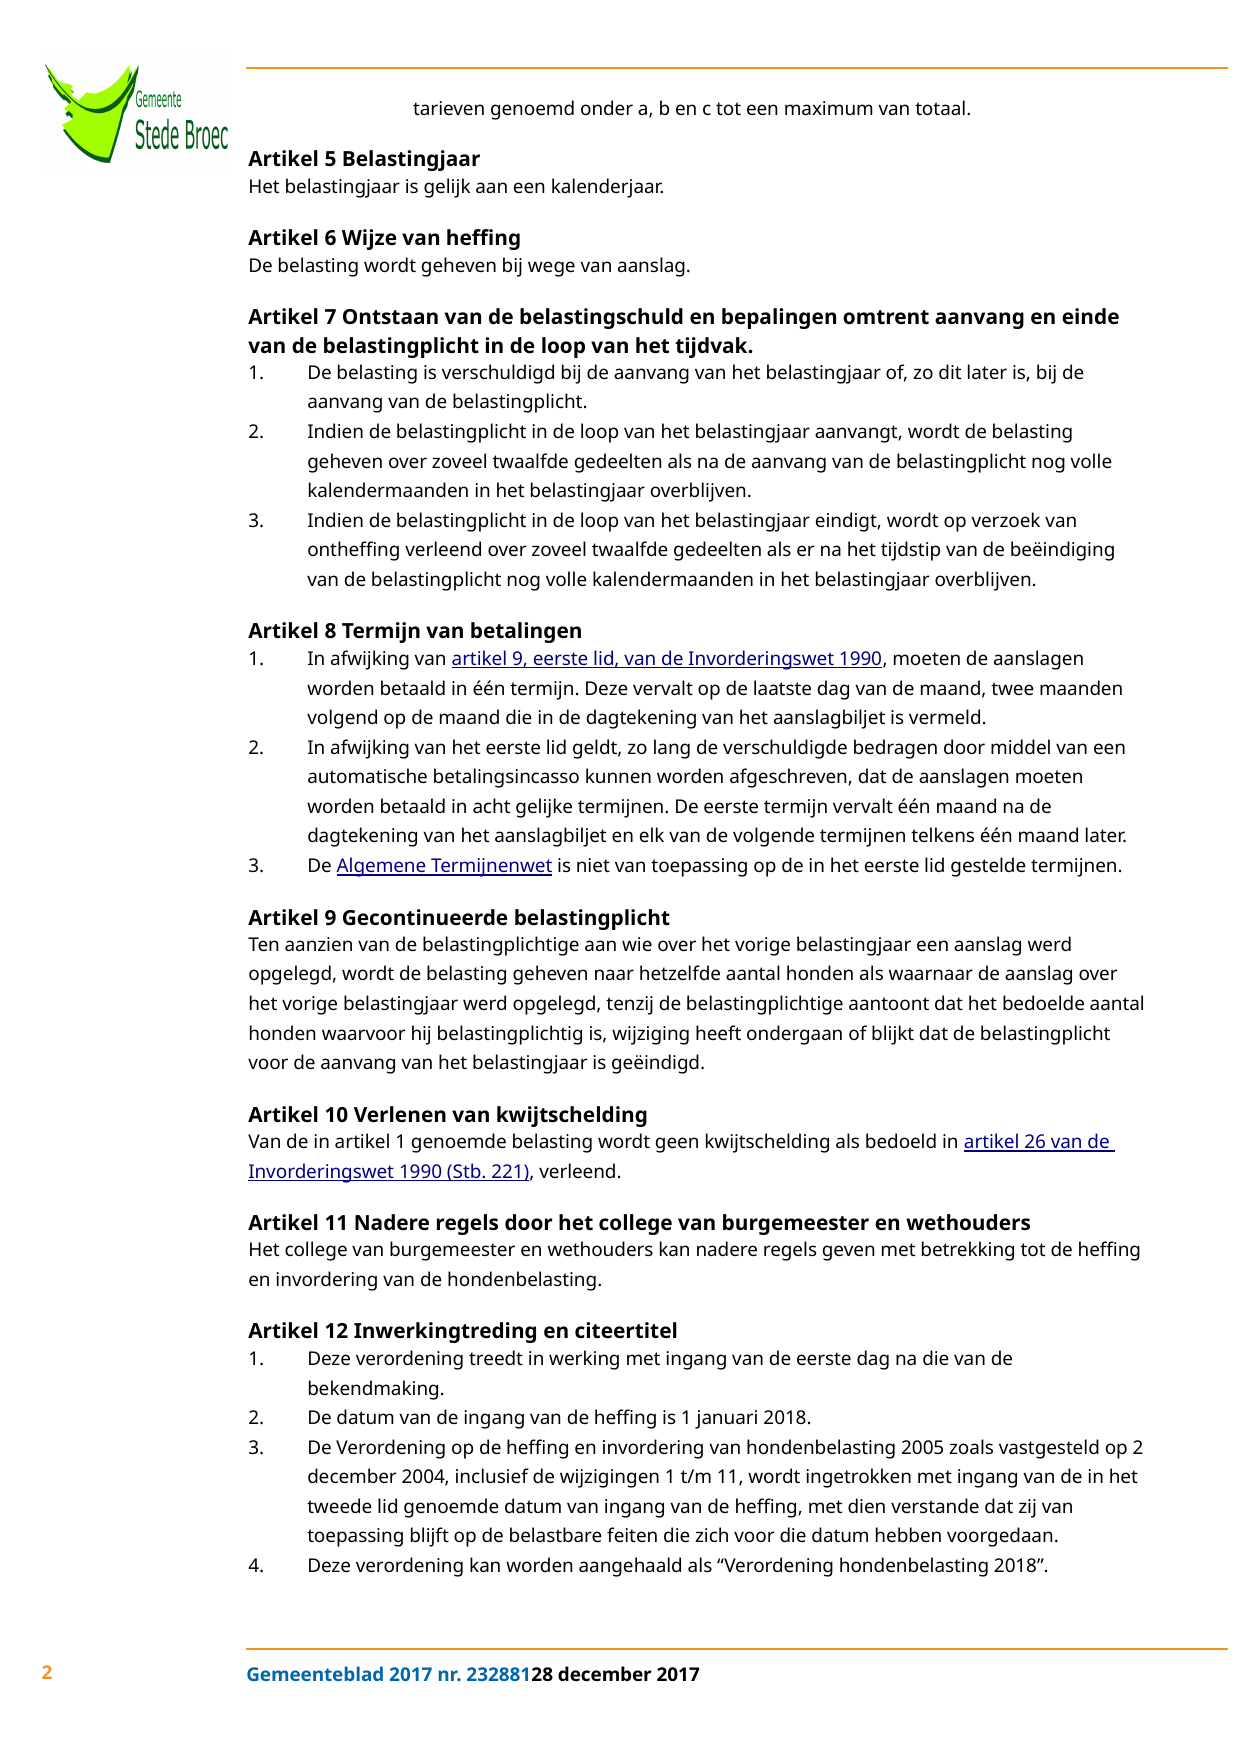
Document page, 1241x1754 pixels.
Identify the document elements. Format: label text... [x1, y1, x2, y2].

list De belasting is verschuldigd bij de aanvang van het belastingjaar of, zo dit later is, bij de aanvang van de belastingplicht. [248, 359, 1152, 414]
table_cell [987, 95, 1152, 121]
list Deze verordening kan worden aangehaald als “Verordening hondenbelasting 2018”. [248, 1552, 1152, 1578]
text Artikel 5 Belastingjaar [248, 144, 1152, 173]
text Ten aanzien van de belastingplichtige aan wie over het vorige belastingjaar een aanslag werd opgelegd, wordt de belasting geheven naar hetzelfde aantal honden als waarnaar de aanslag over het vorige belastingjaar werd opgelegd, tenzij de belastingplichtige aantoont dat het bedoelde aantal honden waarvoor hij belastingplichtig is, wijziging heeft ondergaan of blijkt dat de belastingplicht voor de aanvang van het belastingjaar is geëindigd. [248, 931, 1152, 1075]
text Het belastingjaar is gelijk aan een kalenderjaar. [248, 173, 1152, 199]
list De datum van de ingang van de heffing is 1 januari 2018. [248, 1404, 1152, 1430]
text Van de in artikel 1 genoemde belasting wordt geen kwijtschelding als bedoeld in artikel 26 van de Invorderingswet 1990 (Stb. 221), verleend. [248, 1128, 1152, 1183]
text Artikel 12 Inwerkingtreding en citeertitel [248, 1317, 1152, 1345]
list In afwijking van het eerste lid geldt, zo lang de verschuldigde bedragen door middel van een automatische betalingsincasso kunnen worden afgeschreven, dat de aanslagen moeten worden betaald in acht gelijke termijnen. De eerste termijn vervalt één maand na de dagtekening van het aanslagbiljet en elk van de volgende termijnen telkens één maand later. [248, 734, 1152, 848]
list Indien de belastingplicht in de loop van het belastingjaar eindigt, wordt op verzoek van ontheffing verleend over zoveel twaalfde gedeelten als er na het tijdstip van de beëindiging van de belastingplicht nog volle kalendermaanden in het belastingjaar overblijven. [248, 507, 1152, 592]
list Deze verordening treedt in werking met ingang van de eerste dag na die van de bekendmaking. [248, 1345, 1152, 1400]
text De belasting wordt geheven bij wege van aanslag. [248, 252, 1152, 278]
text Artikel 6 Wijze van heffing [248, 223, 1152, 252]
table_cell [248, 95, 413, 121]
text Artikel 8 Termijn van betalingen [248, 617, 1152, 645]
list Indien de belastingplicht in de loop van het belastingjaar aanvangt, wordt de belasting geheven over zoveel twaalfde gedeelten als na de aanvang van de belastingplicht nog volle kalendermaanden in het belastingjaar overblijven. [248, 418, 1152, 503]
text Artikel 10 Verlenen van kwijtschelding [248, 1100, 1152, 1128]
table_cell tarieven genoemd onder a, b en c tot een maximum van totaal. [413, 95, 987, 121]
text Artikel 11 Nadere regels door het college van burgemeester en wethouders [248, 1208, 1152, 1237]
text Artikel 7 Ontstaan van de belastingschuld en bepalingen omtrent aanvang en einde van de belastingplicht in de loop van het tijdvak. [248, 302, 1152, 359]
text Het college van burgemeester en wethouders kan nadere regels geven met betrekking tot de heffing en invordering van de hondenbelasting. [248, 1237, 1152, 1292]
text Artikel 9 Gecontinueerde belastingplicht [248, 903, 1152, 931]
list De Verordening op de heffing en invordering van hondenbelasting 2005 zoals vastgesteld op 2 december 2004, inclusief de wijzigingen 1 t/m 11, wordt ingetrokken met ingang van de in het tweede lid genoemde datum van ingang van de heffing, met dien verstande dat zij van toepassing blijft op de belastbare feiten die zich voor die datum hebben voorgedaan. [248, 1434, 1152, 1548]
picture [41, 47, 231, 172]
list In afwijking van artikel 9, eerste lid, van de Invorderingswet 1990, moeten de aanslagen worden betaald in één termijn. Deze vervalt op de laatste dag van de maand, twee maanden volgend op de maand die in de dagtekening van het aanslagbiljet is vermeld. [248, 645, 1152, 730]
list De Algemene Termijnenwet is niet van toepassing op de in het eerste lid gestelde termijnen. [248, 852, 1152, 878]
